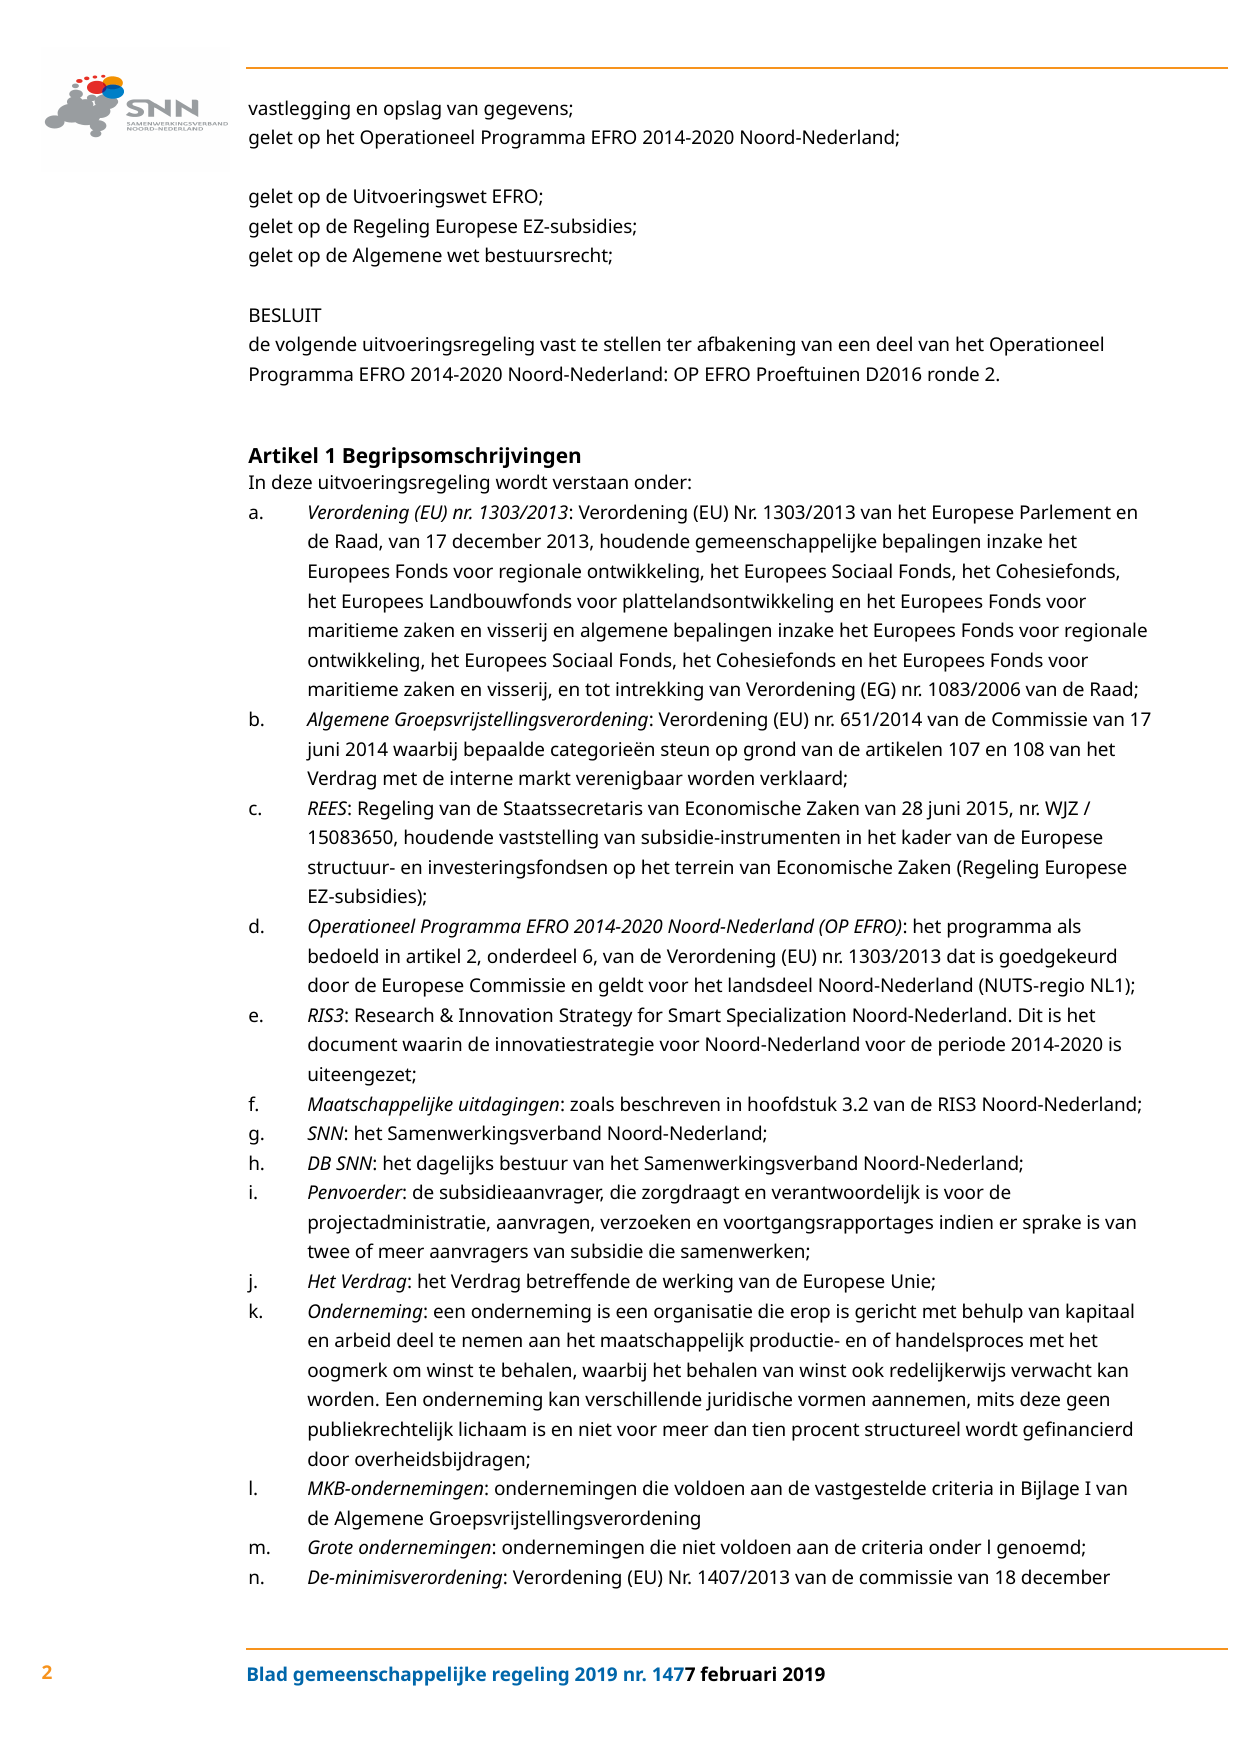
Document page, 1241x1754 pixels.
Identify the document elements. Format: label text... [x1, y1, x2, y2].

list Operationeel Programma EFRO 2014-2020 Noord-Nederland (OP EFRO): het programma als bedoeld in artikel 2, onderdeel 6, van de Verordening (EU) nr. 1303/2013 dat is goedgekeurd door de Europese Commissie en geldt voor het landsdeel Noord-Nederland (NUTS-regio NL1); [248, 913, 1152, 998]
text In deze uitvoeringsregeling wordt verstaan onder: [248, 469, 1152, 495]
list Grote ondernemingen: ondernemingen die niet voldoen aan de criteria onder l genoemd; [248, 1534, 1152, 1560]
list DB SNN: het dagelijks bestuur van het Samenwerkingsverband Noord-Nederland; [248, 1150, 1152, 1176]
text vastlegging en opslag van gegevens; [248, 95, 1152, 121]
picture [41, 47, 231, 172]
text BESLUIT [248, 302, 1152, 328]
text gelet op de Regeling Europese EZ-subsidies; [248, 213, 1152, 239]
list SNN: het Samenwerkingsverband Noord-Nederland; [248, 1120, 1152, 1146]
text de volgende uitvoeringsregeling vast te stellen ter afbakening van een deel van het Operationeel Programma EFRO 2014-2020 Noord-Nederland: OP EFRO Proeftuinen D2016 ronde 2. [248, 331, 1152, 387]
list Algemene Groepsvrijstellingsverordening: Verordening (EU) nr. 651/2014 van de Commissie van 17 juni 2014 waarbij bepaalde categorieën steun op grond van de artikelen 107 en 108 van het Verdrag met de interne markt verenigbaar worden verklaard; [248, 706, 1152, 791]
list Penvoerder: de subsidieaanvrager, die zorgdraagt en verantwoordelijk is voor de projectadministratie, aanvragen, verzoeken en voortgangsrapportages indien er sprake is van twee of meer aanvragers van subsidie die samenwerken; [248, 1179, 1152, 1264]
list REES: Regeling van de Staatssecretaris van Economische Zaken van 28 juni 2015, nr. WJZ / 15083650, houdende vaststelling van subsidie-instrumenten in het kader van de Europese structuur- en investeringsfondsen op het terrein van Economische Zaken (Regeling Europese EZ-subsidies); [248, 795, 1152, 909]
list Het Verdrag: het Verdrag betreffende de werking van de Europese Unie; [248, 1268, 1152, 1294]
list Maatschappelijke uitdagingen: zoals beschreven in hoofdstuk 3.2 van de RIS3 Noord-Nederland; [248, 1091, 1152, 1116]
list MKB-ondernemingen: ondernemingen die voldoen aan de vastgestelde criteria in Bijlage I van de Algemene Groepsvrijstellingsverordening [248, 1475, 1152, 1531]
list De-minimisverordening: Verordening (EU) Nr. 1407/2013 van de commissie van 18 december [248, 1564, 1152, 1590]
text gelet op het Operationeel Programma EFRO 2014-2020 Noord-Nederland; [248, 124, 1152, 150]
text gelet op de Uitvoeringswet EFRO; [248, 183, 1152, 209]
list RIS3: Research & Innovation Strategy for Smart Specialization Noord-Nederland. Dit is het document waarin de innovatiestrategie voor Noord-Nederland voor de periode 2014-2020 is uiteengezet; [248, 1002, 1152, 1087]
text Artikel 1 Begripsomschrijvingen [248, 441, 1152, 469]
list Verordening (EU) nr. 1303/2013: Verordening (EU) Nr. 1303/2013 van het Europese Parlement en de Raad, van 17 december 2013, houdende gemeenschappelijke bepalingen inzake het Europees Fonds voor regionale ontwikkeling, het Europees Sociaal Fonds, het Cohesiefonds, het Europees Landbouwfonds voor plattelandsontwikkeling en het Europees Fonds voor maritieme zaken en visserij en algemene bepalingen inzake het Europees Fonds voor regionale ontwikkeling, het Europees Sociaal Fonds, het Cohesiefonds en het Europees Fonds voor maritieme zaken en visserij, en tot intrekking van Verordening (EG) nr. 1083/2006 van de Raad; [248, 499, 1152, 702]
text gelet op de Algemene wet bestuursrecht; [248, 243, 1152, 268]
list Onderneming: een onderneming is een organisatie die erop is gericht met behulp van kapitaal en arbeid deel te nemen aan het maatschappelijk productie- en of handelsproces met het oogmerk om winst te behalen, waarbij het behalen van winst ook redelijkerwijs verwacht kan worden. Een onderneming kan verschillende juridische vormen aannemen, mits deze geen publiekrechtelijk lichaam is en niet voor meer dan tien procent structureel wordt gefinancierd door overheidsbijdragen; [248, 1298, 1152, 1471]
